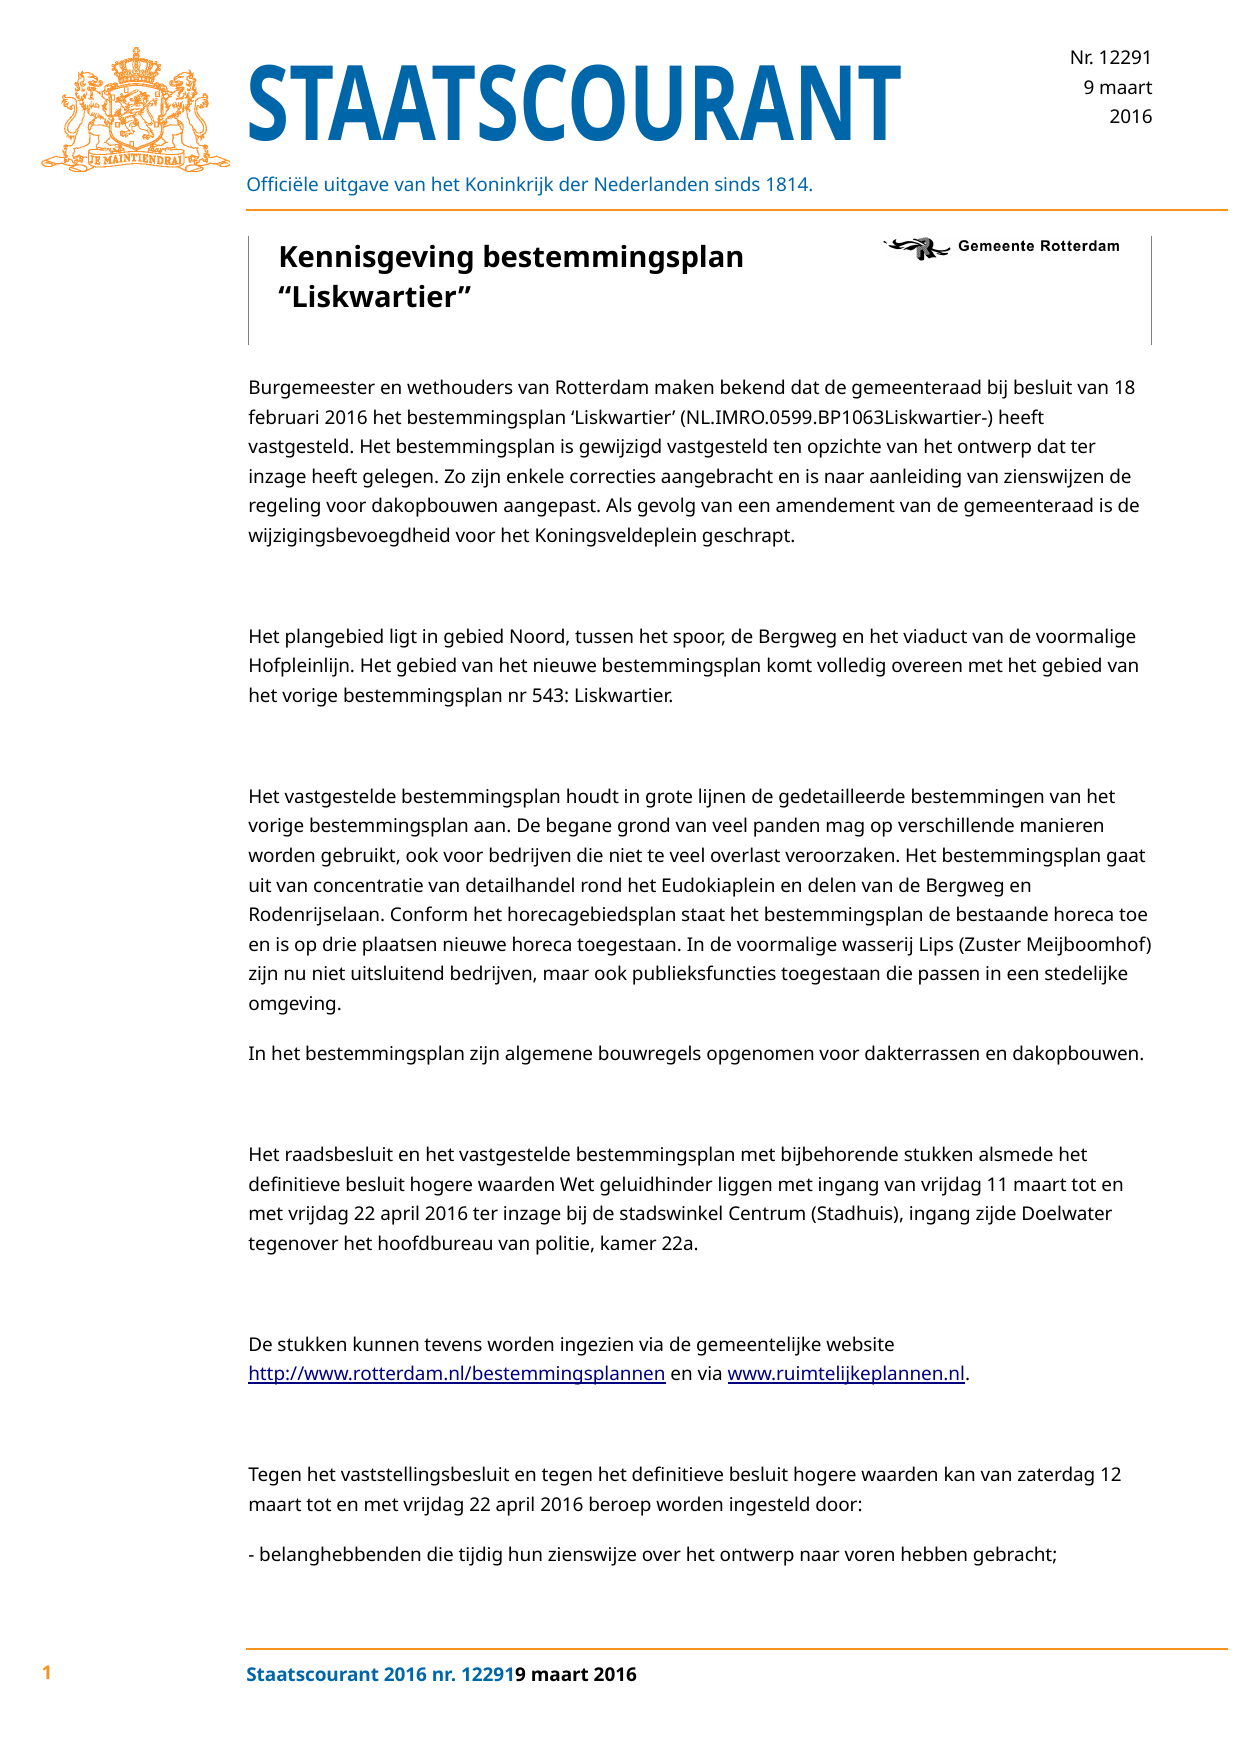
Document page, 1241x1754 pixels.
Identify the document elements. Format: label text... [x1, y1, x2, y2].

text De stukken kunnen tevens worden ingezien via de gemeentelijke website http://www.rotterdam.nl/bestemmingsplannen en via www.ruimtelijkeplannen.nl. [248, 1331, 1152, 1386]
picture [882, 236, 1119, 261]
text Tegen het vaststellingsbesluit en tegen het definitieve besluit hogere waarden kan van zaterdag 12 maart tot en met vrijdag 22 april 2016 beroep worden ingesteld door: [248, 1461, 1152, 1517]
text Het vastgestelde bestemmingsplan houdt in grote lijnen de gedetailleerde bestemmingen van het vorige bestemmingsplan aan. De begane grond van veel panden mag op verschillende manieren worden gebruikt, ook voor bedrijven die niet te veel overlast veroorzaken. Het bestemmingsplan gaat uit van concentratie van detailhandel rond het Eudokiaplein en delen van de Bergweg en Rodenrijselaan. Conform het horecagebiedsplan staat het bestemmingsplan de bestaande horeca toe en is op drie plaatsen nieuwe horeca toegestaan. In de voormalige wasserij Lips (Zuster Meijboomhof) zijn nu niet uitsluitend bedrijven, maar ook publieksfuncties toegestaan die passen in een stedelijke omgeving. [248, 783, 1152, 1016]
table_header [850, 236, 1151, 345]
text Het raadsbesluit en het vastgestelde bestemmingsplan met bijbehorende stukken alsmede het definitieve besluit hogere waarden Wet geluidhinder liggen met ingang van vrijdag 11 maart tot en met vrijdag 22 april 2016 ter inzage bij de stadswinkel Centrum (Stadhuis), ingang zijde Doelwater tegenover het hoofdbureau van politie, kamer 22a. [248, 1141, 1152, 1256]
text In het bestemmingsplan zijn algemene bouwregels opgenomen voor dakterrassen en dakopbouwen. [248, 1041, 1152, 1066]
text Burgemeester en wethouders van Rotterdam maken bekend dat de gemeenteraad bij besluit van 18 februari 2016 het bestemmingsplan ‘Liskwartier’ (NL.IMRO.0599.BP1063Liskwartier-) heeft vastgesteld. Het bestemmingsplan is gewijzigd vastgesteld ten opzichte van het ontwerp dat ter inzage heeft gelegen. Zo zijn enkele correcties aangebracht en is naar aanleiding van zienswijzen de regeling voor dakopbouwen aangepast. Als gevolg van een amendement van de gemeenteraad is de wijzigingsbevoegdheid voor het Koningsveldeplein geschrapt. [248, 374, 1152, 548]
table_header Kennisgeving bestemmingsplan “Liskwartier” [249, 236, 850, 345]
text Het plangebied ligt in gebied Noord, tussen het spoor, de Bergweg en het viaduct van de voormalige Hofpleinlijn. Het gebied van het nieuwe bestemmingsplan komt volledig overeen met het gebied van het vorige bestemmingsplan nr 543: Liskwartier. [248, 623, 1152, 708]
picture [41, 47, 231, 172]
text - belanghebbenden die tijdig hun zienswijze over het ontwerp naar voren hebben gebracht; [248, 1541, 1152, 1567]
